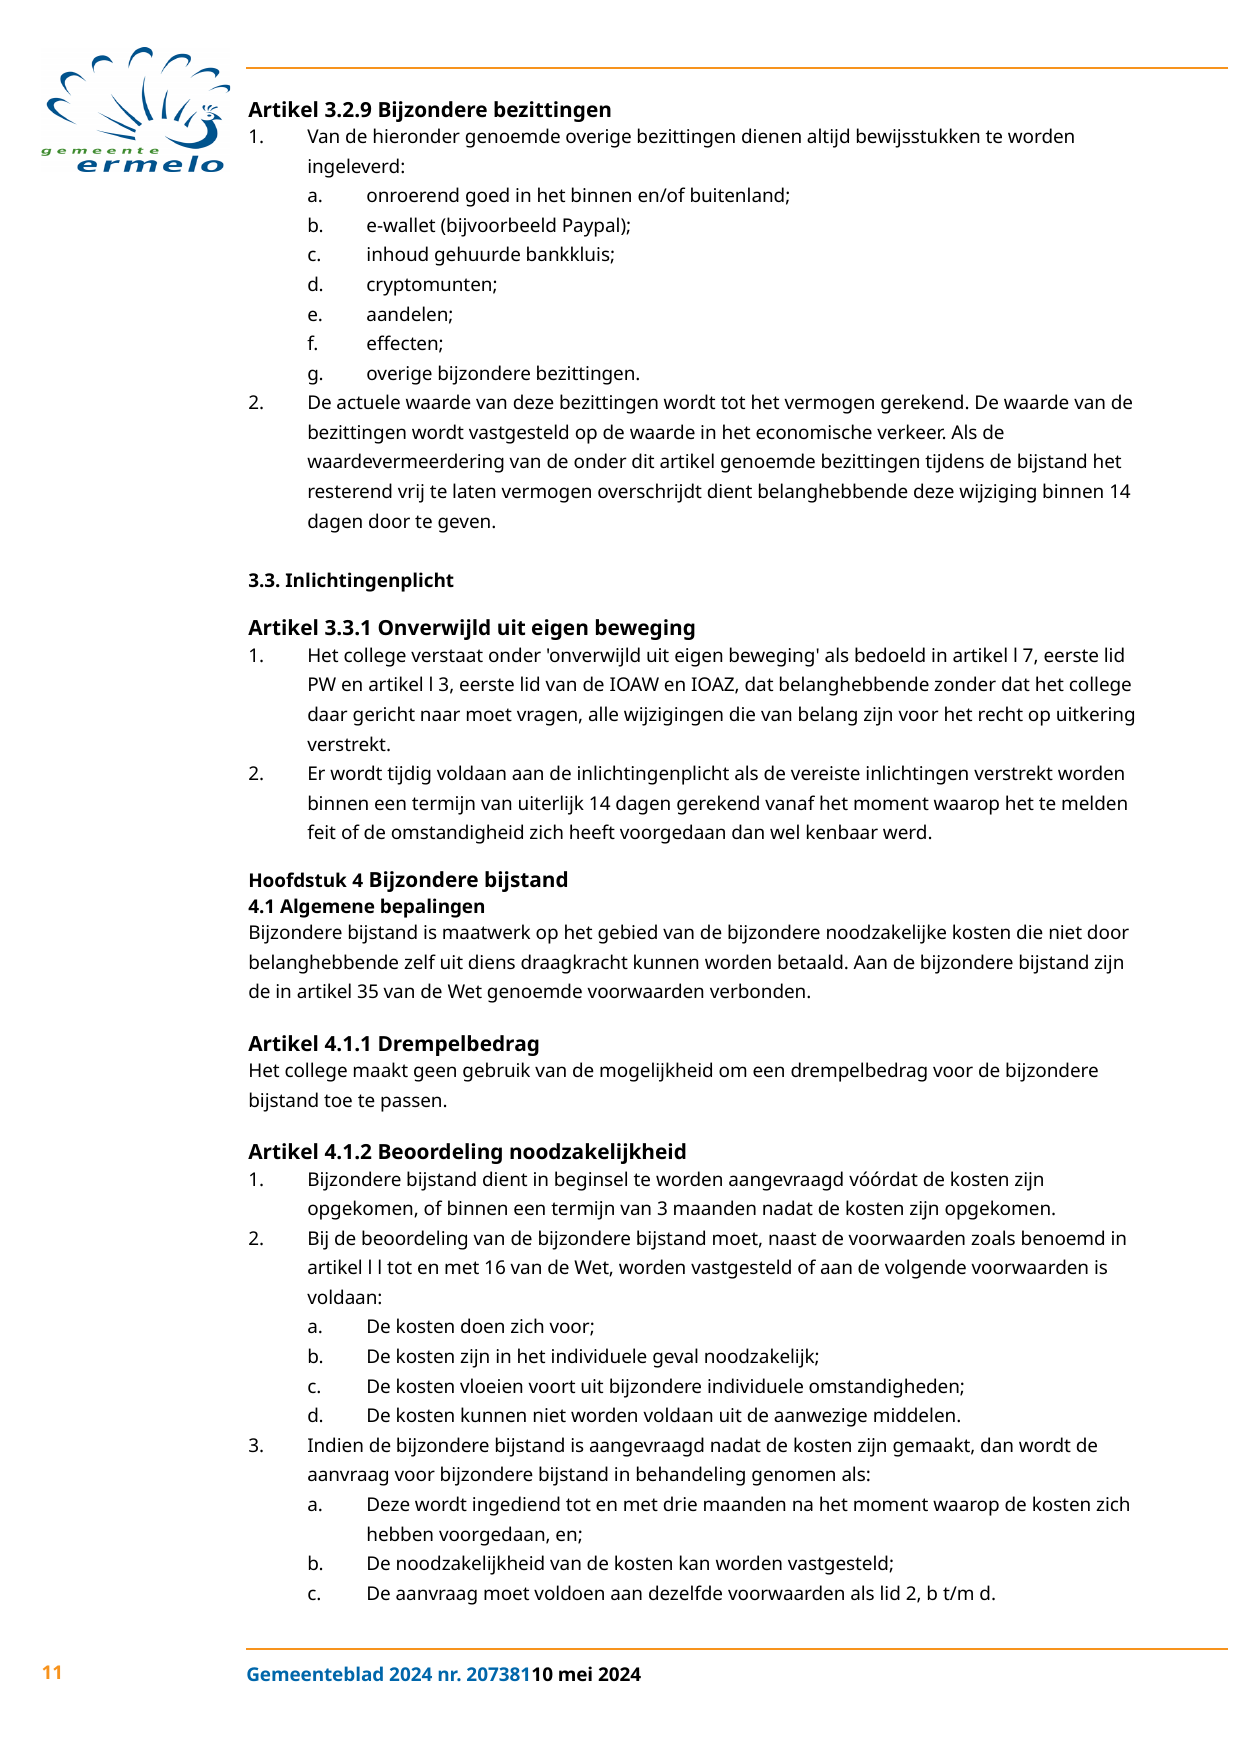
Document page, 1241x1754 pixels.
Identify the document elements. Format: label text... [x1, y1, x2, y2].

list De kosten zijn in het individuele geval noodzakelijk; [307, 1343, 1152, 1369]
text 4.1 Algemene bepalingen [248, 893, 1152, 919]
list Bij de beoordeling van de bijzondere bijstand moet, naast de voorwaarden zoals benoemd in artikel l l tot en met 16 van de Wet, worden vastgesteld of aan de volgende voorwaarden is voldaan: [248, 1225, 1152, 1310]
list cryptomunten; [307, 271, 1152, 297]
picture [41, 47, 231, 172]
text Bijzondere bijstand is maatwerk op het gebied van de bijzondere noodzakelijke kosten die niet door belanghebbende zelf uit diens draagkracht kunnen worden betaald. Aan de bijzondere bijstand zijn de in artikel 35 van de Wet genoemde voorwaarden verbonden. [248, 919, 1152, 1004]
text Artikel 4.1.1 Drempelbedrag [248, 1029, 1152, 1057]
text Artikel 3.3.1 Onverwijld uit eigen beweging [248, 613, 1152, 642]
list De kosten doen zich voor; [307, 1314, 1152, 1339]
text 3.3. Inlichtingenplicht [248, 567, 1152, 593]
list Van de hieronder genoemde overige bezittingen dienen altijd bewijsstukken te worden ingeleverd: [248, 123, 1152, 178]
list Bijzondere bijstand dient in beginsel te worden aangevraagd vóórdat de kosten zijn opgekomen, of binnen een termijn van 3 maanden nadat de kosten zijn opgekomen. [248, 1166, 1152, 1221]
list e-wallet (bijvoorbeeld Paypal); [307, 212, 1152, 238]
list Deze wordt ingediend tot en met drie maanden na het moment waarop de kosten zich hebben voorgedaan, en; [307, 1491, 1152, 1546]
list Het college verstaat onder 'onverwijld uit eigen beweging' als bedoeld in artikel l 7, eerste lid PW en artikel l 3, eerste lid van de IOAW en IOAZ, dat belanghebbende zonder dat het college daar gericht naar moet vragen, alle wijzigingen die van belang zijn voor het recht op uitkering verstrekt. [248, 642, 1152, 756]
text Het college maakt geen gebruik van de mogelijkheid om een drempelbedrag voor de bijzondere bijstand toe te passen. [248, 1057, 1152, 1113]
list De aanvraag moet voldoen aan dezelfde voorwaarden als lid 2, b t/m d. [307, 1580, 1152, 1606]
list Er wordt tijdig voldaan aan de inlichtingenplicht als de vereiste inlichtingen verstrekt worden binnen een termijn van uiterlijk 14 dagen gerekend vanaf het moment waarop het te melden feit of de omstandigheid zich heeft voorgedaan dan wel kenbaar werd. [248, 760, 1152, 845]
list effecten; [307, 330, 1152, 356]
list De actuele waarde van deze bezittingen wordt tot het vermogen gerekend. De waarde van de bezittingen wordt vastgesteld op de waarde in het economische verkeer. Als de waardevermeerdering van de onder dit artikel genoemde bezittingen tijdens de bijstand het resterend vrij te laten vermogen overschrijdt dient belanghebbende deze wijziging binnen 14 dagen door te geven. [248, 389, 1152, 533]
list aandelen; [307, 301, 1152, 326]
list De kosten kunnen niet worden voldaan uit de aanwezige middelen. [307, 1402, 1152, 1428]
list overige bijzondere bezittingen. [307, 360, 1152, 386]
text Artikel 4.1.2 Beoordeling noodzakelijkheid [248, 1137, 1152, 1166]
text Hoofdstuk 4 Bijzondere bijstand [248, 865, 1152, 893]
text Artikel 3.2.9 Bijzondere bezittingen [248, 95, 1152, 123]
list inhoud gehuurde bankkluis; [307, 242, 1152, 267]
list onroerend goed in het binnen en/of buitenland; [307, 182, 1152, 208]
list Indien de bijzondere bijstand is aangevraagd nadat de kosten zijn gemaakt, dan wordt de aanvraag voor bijzondere bijstand in behandeling genomen als: [248, 1432, 1152, 1487]
list De kosten vloeien voort uit bijzondere individuele omstandigheden; [307, 1373, 1152, 1398]
list De noodzakelijkheid van de kosten kan worden vastgesteld; [307, 1550, 1152, 1576]
